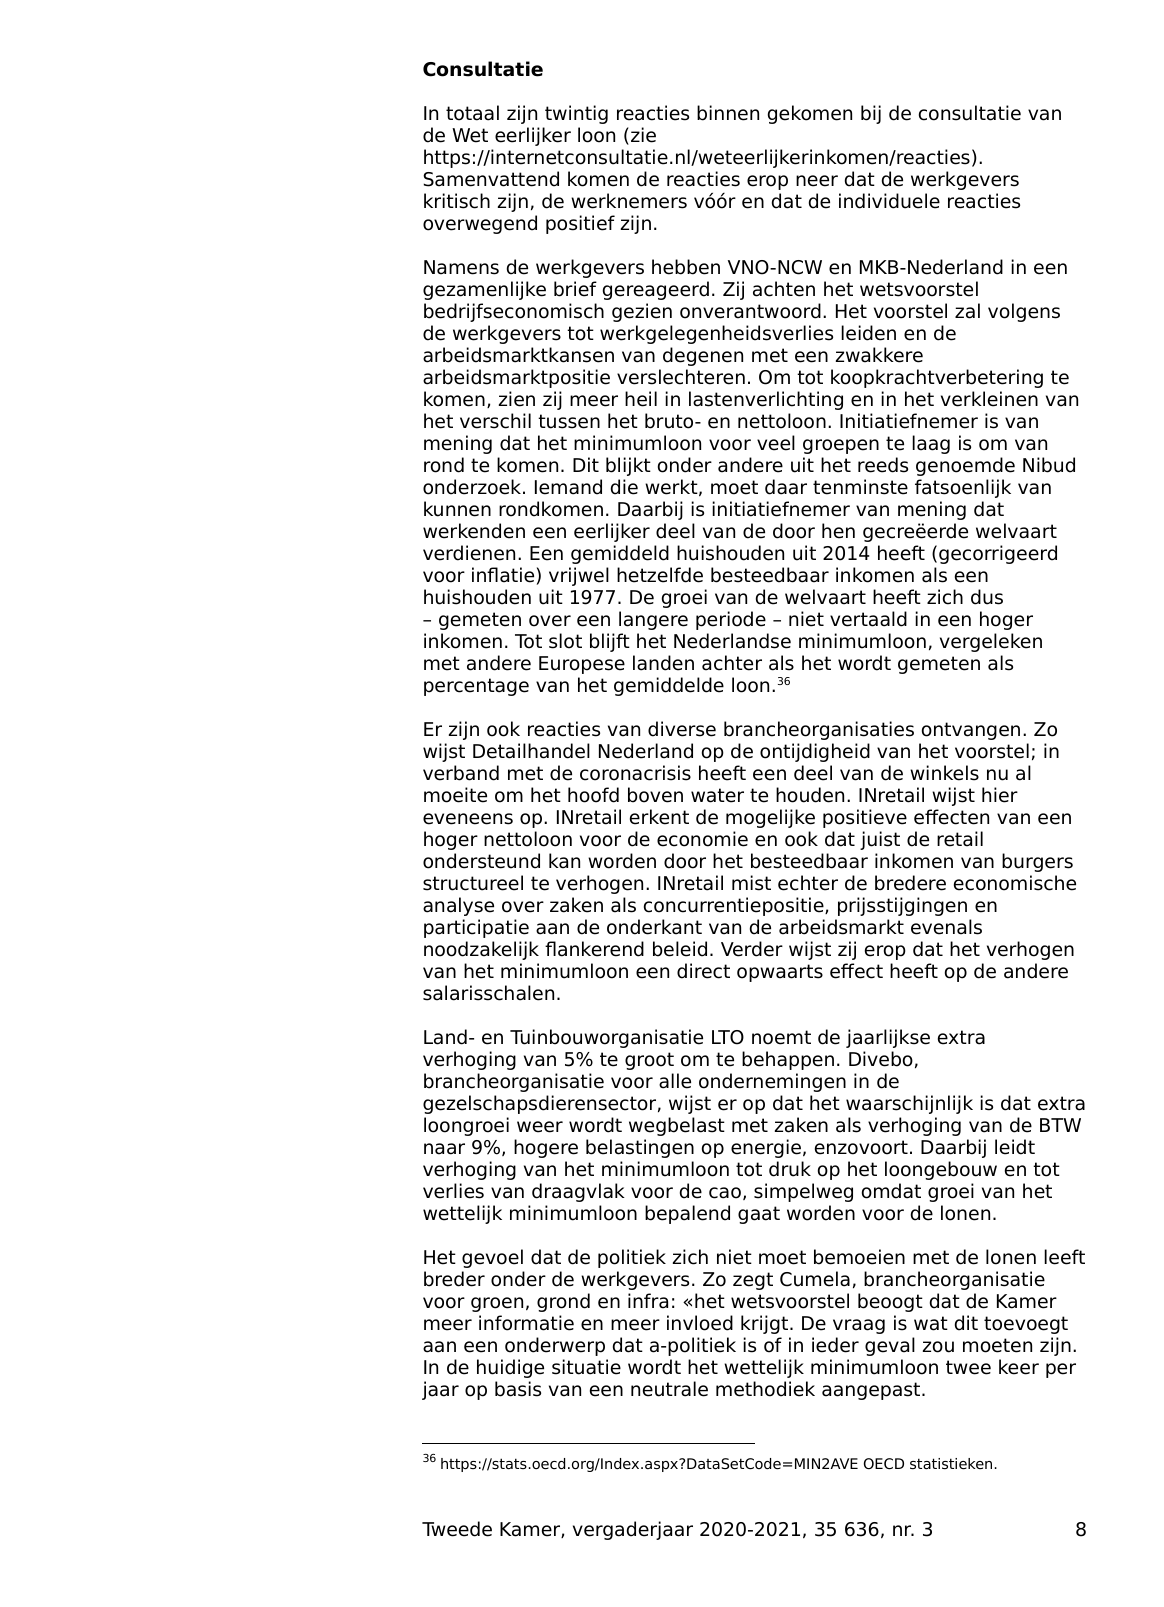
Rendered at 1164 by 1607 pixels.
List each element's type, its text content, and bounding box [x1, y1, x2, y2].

text Het gevoel dat de politiek zich niet moet bemoeien met de lonen leeft breder onder de werkgevers. Zo zegt Cumela, brancheorganisatie voor groen, grond en infra: «het wetsvoorstel beoogt dat de Kamer meer informatie en meer invloed krijgt. De vraag is wat dit toevoegt aan een onderwerp dat a-politiek is of in ieder geval zou moeten zijn. In de huidige situatie wordt het wettelijk minimumloon twee keer per jaar op basis van een neutrale methodiek aangepast. [422, 1247, 1087, 1401]
text In totaal zijn twintig reacties binnen gekomen bij de consultatie van de Wet eerlijker loon (zie https://internetconsultatie.nl/weteerlijkerinkomen/reacties). Samenvattend komen de reacties erop neer dat de werkgevers kritisch zijn, de werknemers vóór en dat de individuele reacties overwegend positief zijn. [422, 103, 1087, 235]
text https://stats.oecd.org/Index.aspx?DataSetCode=MIN2AVE OECD statistieken. [422, 1452, 1087, 1474]
subtitle Consultatie [422, 59, 1087, 81]
text Namens de werkgevers hebben VNO-NCW en MKB-Nederland in een gezamenlijke brief gereageerd. Zij achten het wetsvoorstel bedrijfseconomisch gezien onverantwoord. Het voorstel zal volgens de werkgevers tot werkgelegenheidsverlies leiden en de arbeidsmarktkansen van degenen met een zwakkere arbeidsmarktpositie verslechteren. Om tot koopkrachtverbetering te komen, zien zij meer heil in lastenverlichting en in het verkleinen van het verschil tussen het bruto- en nettoloon. Initiatiefnemer is van mening dat het minimumloon voor veel groepen te laag is om van rond te komen. Dit blijkt onder andere uit het reeds genoemde Nibud onderzoek. Iemand die werkt, moet daar tenminste fatsoenlijk van kunnen rondkomen. Daarbij is initiatiefnemer van mening dat werkenden een eerlijker deel van de door hen gecreëerde welvaart verdienen. Een gemiddeld huishouden uit 2014 heeft (gecorrigeerd voor inflatie) vrijwel hetzelfde besteedbaar inkomen als een huishouden uit 1977. De groei van de welvaart heeft zich dus – gemeten over een langere periode – niet vertaald in een hoger inkomen. Tot slot blijft het Nederlandse minimumloon, vergeleken met andere Europese landen achter als het wordt gemeten als percentage van het gemiddelde loon. [422, 257, 1087, 697]
text Er zijn ook reacties van diverse brancheorganisaties ontvangen. Zo wijst Detailhandel Nederland op de ontijdigheid van het voorstel; in verband met de coronacrisis heeft een deel van de winkels nu al moeite om het hoofd boven water te houden. INretail wijst hier eveneens op. INretail erkent de mogelijke positieve effecten van een hoger nettoloon voor de economie en ook dat juist de retail ondersteund kan worden door het besteedbaar inkomen van burgers structureel te verhogen. INretail mist echter de bredere economische analyse over zaken als concurrentiepositie, prijsstijgingen en participatie aan de onderkant van de arbeidsmarkt evenals noodzakelijk flankerend beleid. Verder wijst zij erop dat het verhogen van het minimumloon een direct opwaarts effect heeft op de andere salarisschalen. [422, 719, 1087, 1005]
text Land- en Tuinbouworganisatie LTO noemt de jaarlijkse extra verhoging van 5% te groot om te behappen. Divebo, brancheorganisatie voor alle ondernemingen in de gezelschapsdierensector, wijst er op dat het waarschijnlijk is dat extra loongroei weer wordt wegbelast met zaken als verhoging van de BTW naar 9%, hogere belastingen op energie, enzovoort. Daarbij leidt verhoging van het minimumloon tot druk op het loongebouw en tot verlies van draagvlak voor de cao, simpelweg omdat groei van het wettelijk minimumloon bepalend gaat worden voor de lonen. [422, 1027, 1087, 1225]
